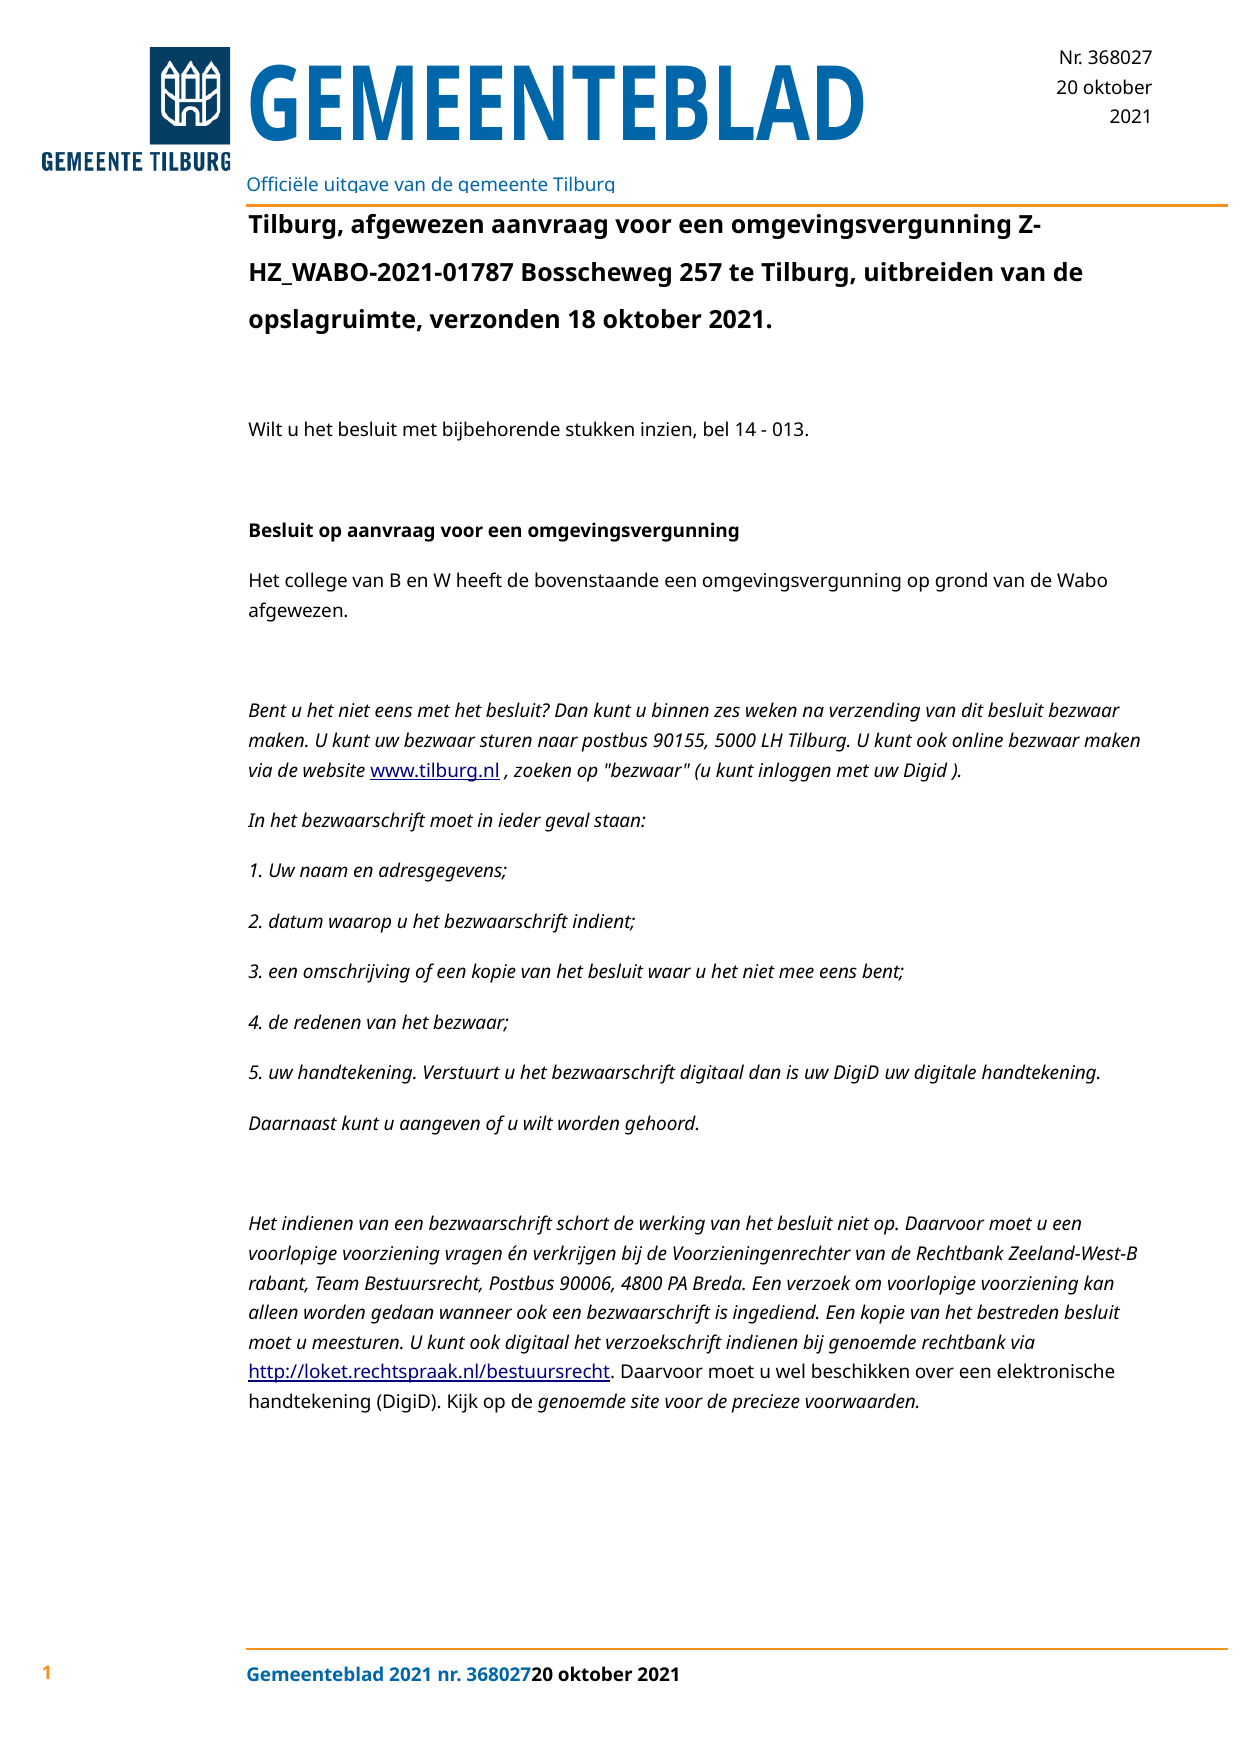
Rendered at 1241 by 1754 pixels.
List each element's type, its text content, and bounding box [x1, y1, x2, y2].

text Tilburg, afgewezen aanvraag voor een omgevingsvergunning Z-HZ_WABO-2021-01787 Bosscheweg 257 te Tilburg, uitbreiden van de opslagruimte, verzonden 18 oktober 2021. [248, 207, 1152, 336]
text Het indienen van een bezwaarschrift schort de werking van het besluit niet op. Daarvoor moet u een voorlopige voorziening vragen én verkrijgen bij de Voorzieningenrechter van de Rechtbank Zeeland-West-B rabant, Team Bestuursrecht, Postbus 90006, 4800 PA Breda. Een verzoek om voorlopige voorziening kan alleen worden gedaan wanneer ook een bezwaarschrift is ingediend. Een kopie van het bestreden besluit moet u meesturen. U kunt ook digitaal het verzoekschrift indienen bij genoemde rechtbank via http://loket.rechtspraak.nl/bestuursrecht. Daarvoor moet u wel beschikken over een elektronische handtekening (DigiD). Kijk op de genoemde site voor de precieze voorwaarden. [248, 1211, 1152, 1414]
text Het college van B en W heeft de bovenstaande een omgevingsvergunning op grond van de Wabo afgewezen. [248, 567, 1152, 622]
text Daarnaast kunt u aangeven of u wilt worden gehoord. [248, 1110, 1152, 1135]
text 4. de redenen van het bezwaar; [248, 1009, 1152, 1034]
text Wilt u het besluit met bijbehorende stukken inzien, bel 14 - 013. [248, 416, 1152, 442]
text 2. datum waarop u het bezwaarschrift indient; [248, 908, 1152, 934]
text Bent u het niet eens met het besluit? Dan kunt u binnen zes weken na verzending van dit besluit bezwaar maken. U kunt uw bezwaar sturen naar postbus 90155, 5000 LH Tilburg. U kunt ook online bezwaar maken via de website www.tilburg.nl , zoeken op "bezwaar" (u kunt inloggen met uw Digid ). [248, 698, 1152, 782]
text Besluit op aanvraag voor een omgevingsvergunning [248, 517, 1152, 542]
text In het bezwaarschrift moet in ieder geval staan: [248, 807, 1152, 833]
text 3. een omschrijving of een kopie van het besluit waar u het niet mee eens bent; [248, 958, 1152, 984]
text 1. Uw naam en adresgegevens; [248, 858, 1152, 883]
text 5. uw handtekening. Verstuurt u het bezwaarschrift digitaal dan is uw DigiD uw digitale handtekening. [248, 1059, 1152, 1085]
picture [41, 47, 231, 172]
